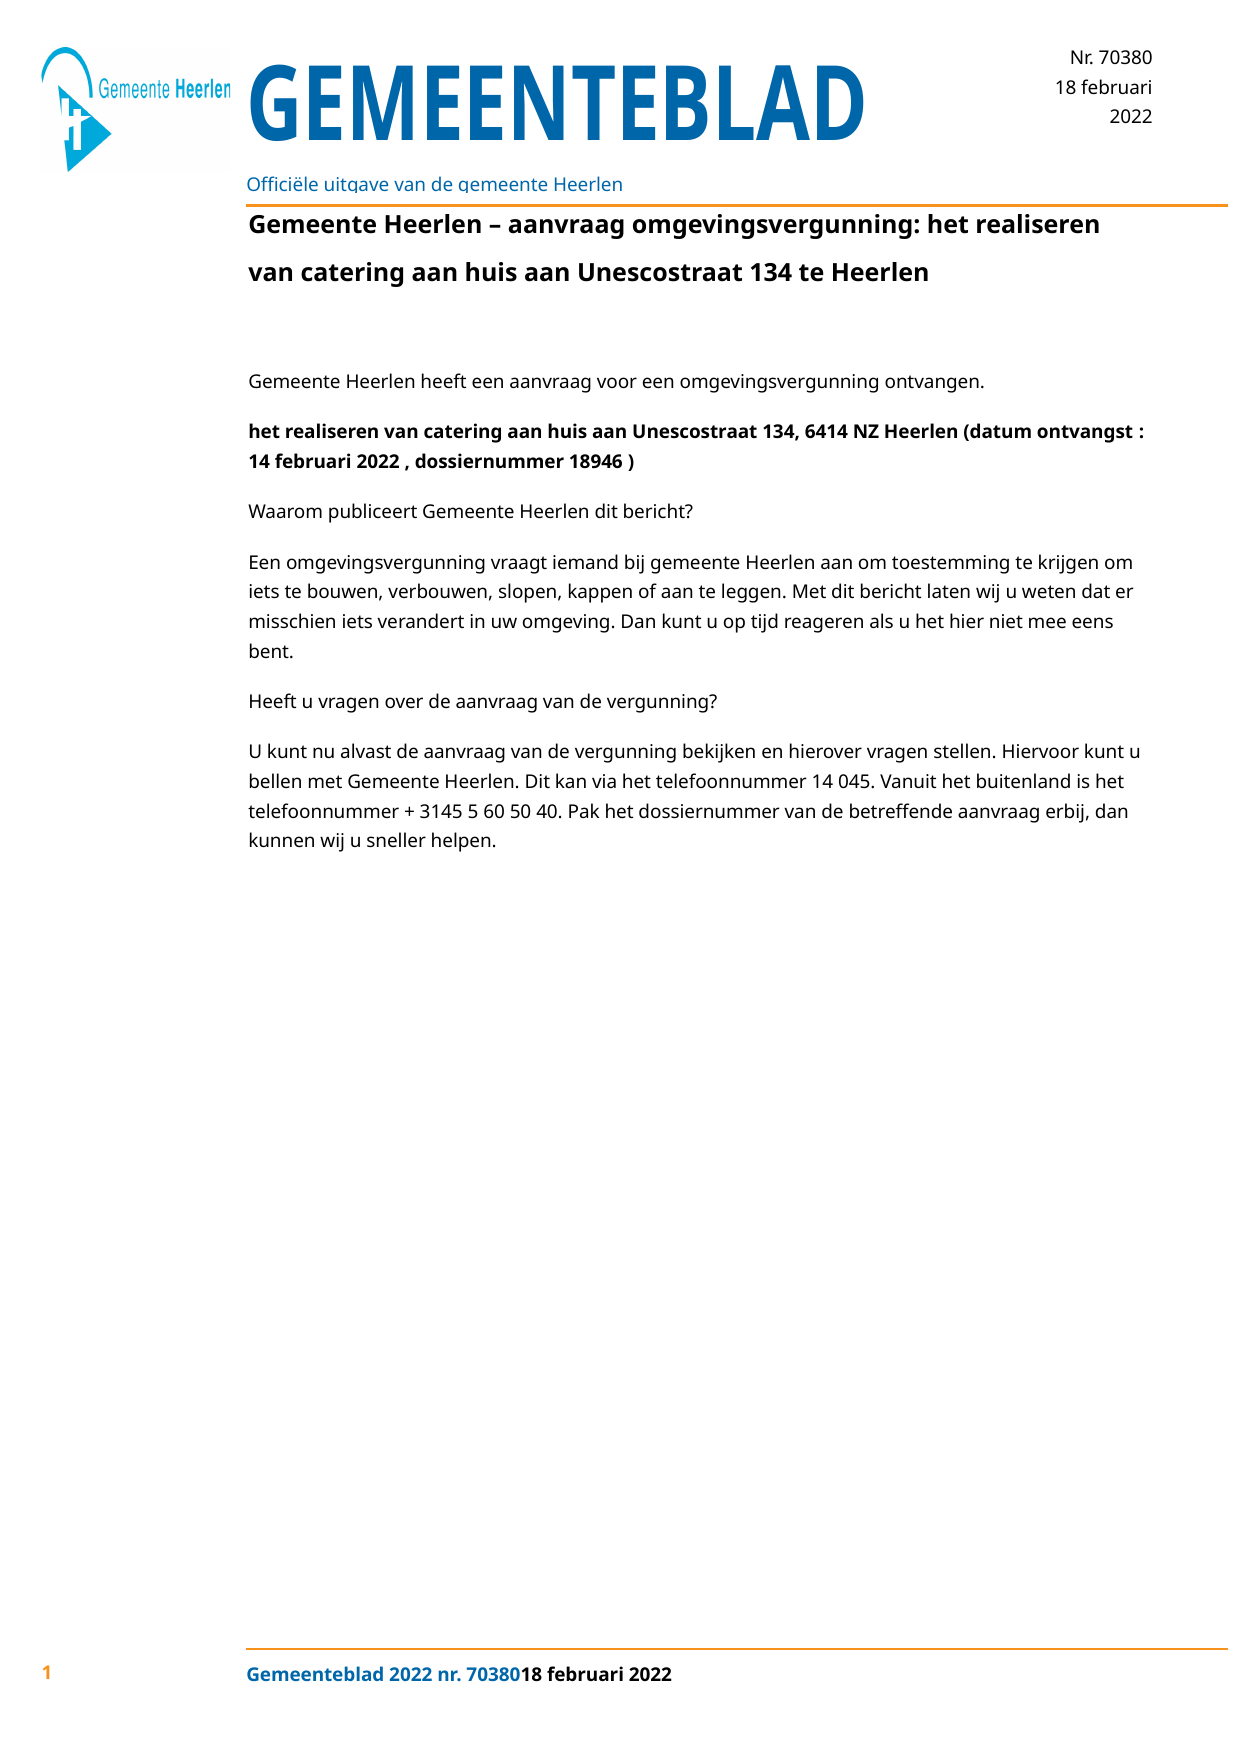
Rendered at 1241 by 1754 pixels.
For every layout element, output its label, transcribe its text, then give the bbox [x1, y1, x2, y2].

text Gemeente Heerlen heeft een aanvraag voor een omgevingsvergunning ontvangen. [248, 368, 1152, 394]
text Een omgevingsvergunning vraagt iemand bij gemeente Heerlen aan om toestemming te krijgen om iets te bouwen, verbouwen, slopen, kappen of aan te leggen. Met dit bericht laten wij u weten dat er misschien iets verandert in uw omgeving. Dan kunt u op tijd reageren als u het hier niet mee eens bent. [248, 549, 1152, 664]
picture [41, 47, 231, 172]
text Heeft u vragen over de aanvraag van de vergunning? [248, 688, 1152, 714]
text Gemeente Heerlen – aanvraag omgevingsvergunning: het realiseren van catering aan huis aan Unescostraat 134 te Heerlen [248, 207, 1152, 288]
text het realiseren van catering aan huis aan Unescostraat 134, 6414 NZ Heerlen (datum ontvangst : 14 februari 2022 , dossiernummer 18946 ) [248, 419, 1152, 474]
text Waarom publiceert Gemeente Heerlen dit bericht? [248, 499, 1152, 524]
picture [41, 47, 59, 70]
text U kunt nu alvast de aanvraag van de vergunning bekijken en hierover vragen stellen. Hiervoor kunt u bellen met Gemeente Heerlen. Dit kan via het telefoonnummer 14 045. Vanuit het buitenland is het telefoonnummer + 3145 5 60 50 40. Pak het dossiernummer van de betreffende aanvraag erbij, dan kunnen wij u sneller helpen. [248, 739, 1152, 853]
